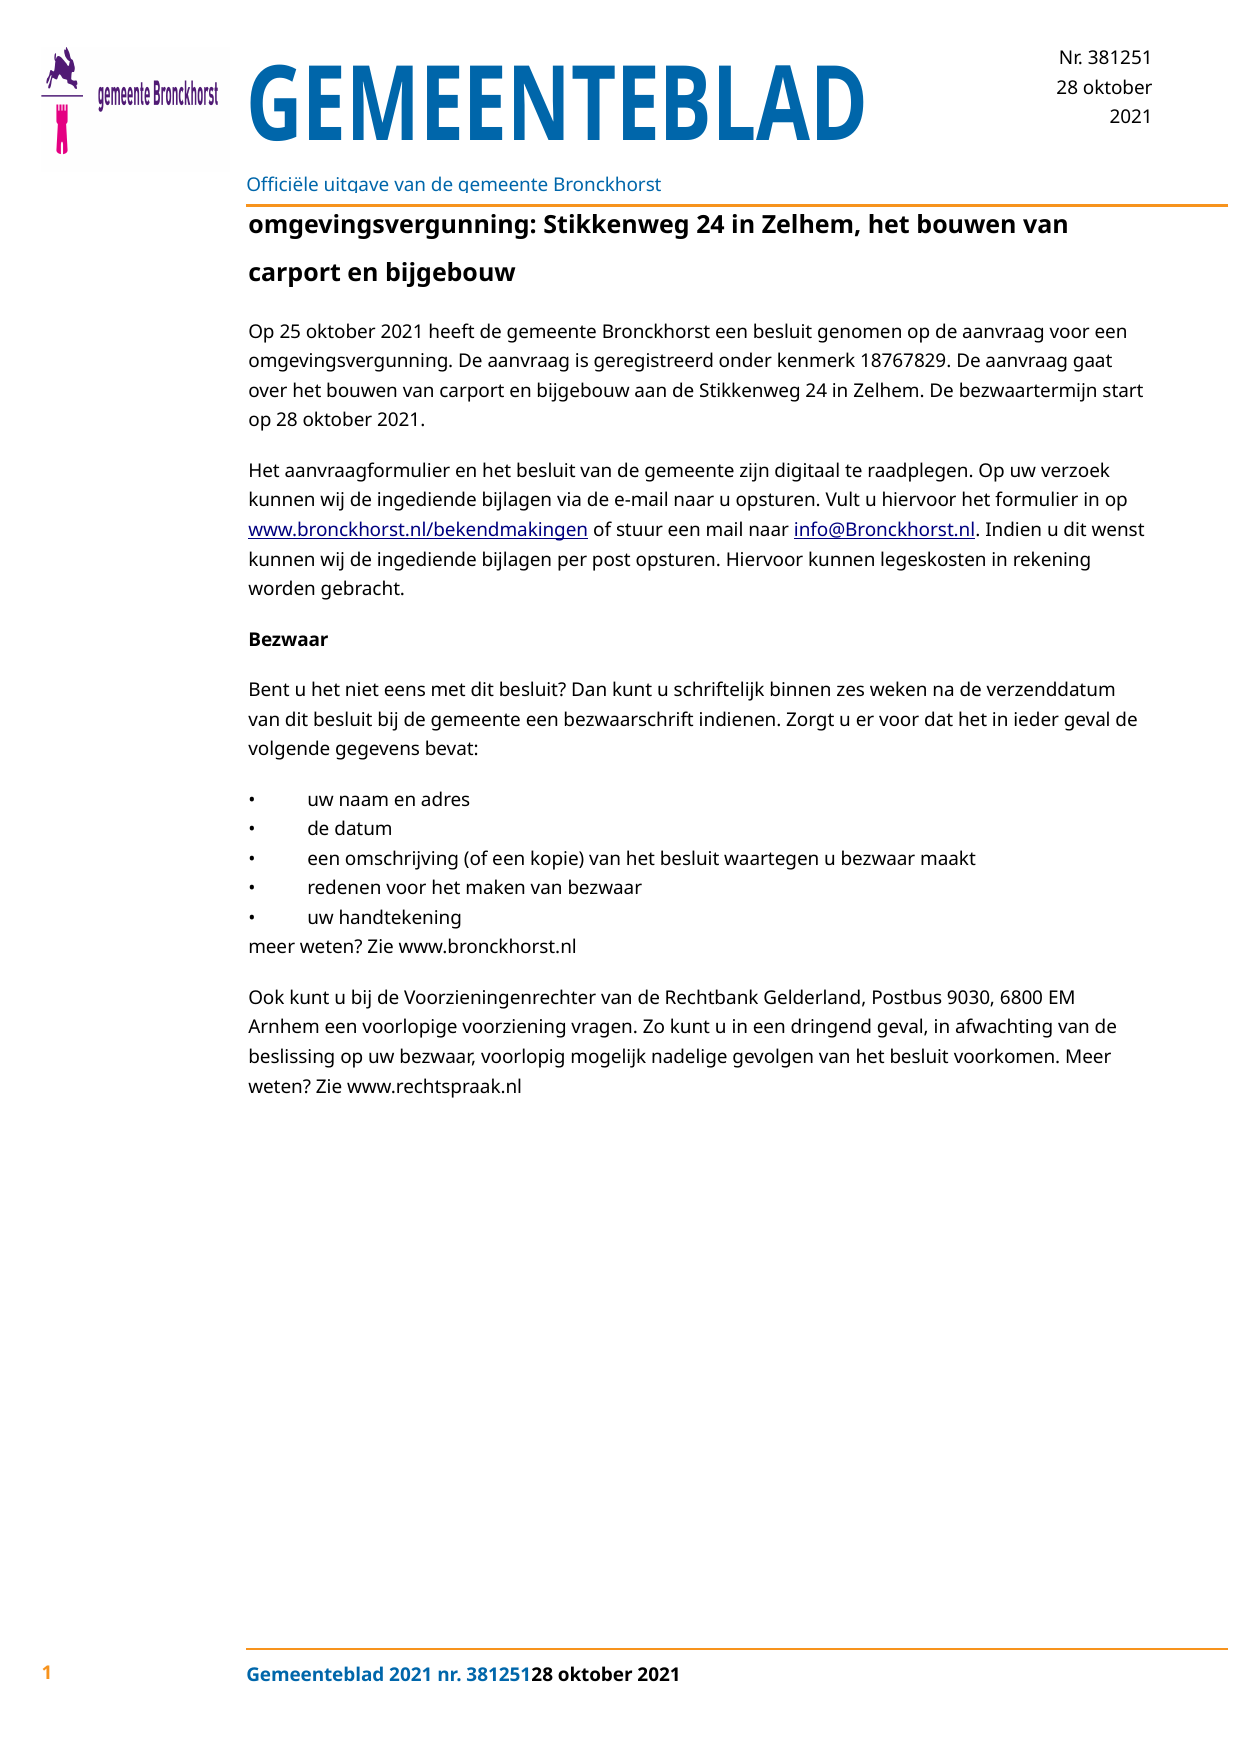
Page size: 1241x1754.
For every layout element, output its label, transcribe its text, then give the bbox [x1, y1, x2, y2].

text Het aanvraagformulier en het besluit van de gemeente zijn digitaal te raadplegen. Op uw verzoek kunnen wij de ingediende bijlagen via de e-mail naar u opsturen. Vult u hiervoor het formulier in op www.bronckhorst.nl/bekendmakingen of stuur een mail naar info@Bronckhorst.nl. Indien u dit wenst kunnen wij de ingediende bijlagen per post opsturen. Hiervoor kunnen legeskosten in rekening worden gebracht. [248, 457, 1152, 601]
picture [41, 47, 231, 172]
text Bent u het niet eens met dit besluit? Dan kunt u schriftelijk binnen zes weken na de verzenddatum van dit besluit bij de gemeente een bezwaarschrift indienen. Zorgt u er voor dat het in ieder geval de volgende gegevens bevat: [248, 676, 1152, 761]
text meer weten? Zie www.bronckhorst.nl [248, 934, 1152, 959]
list de datum [248, 815, 1152, 841]
text Op 25 oktober 2021 heeft de gemeente Bronckhorst een besluit genomen op de aanvraag voor een omgevingsvergunning. De aanvraag is geregistreerd onder kenmerk 18767829. De aanvraag gaat over het bouwen van carport en bijgebouw aan de Stikkenweg 24 in Zelhem. De bezwaartermijn start op 28 oktober 2021. [248, 318, 1152, 432]
list uw handtekening [248, 904, 1152, 930]
text omgevingsvergunning: Stikkenweg 24 in Zelhem, het bouwen van carport en bijgebouw [248, 207, 1152, 288]
text Ook kunt u bij de Voorzieningenrechter van de Rechtbank Gelderland, Postbus 9030, 6800 EM Arnhem een voorlopige voorziening vragen. Zo kunt u in een dringend geval, in afwachting van de beslissing op uw bezwaar, voorlopig mogelijk nadelige gevolgen van het besluit voorkomen. Meer weten? Zie www.rechtspraak.nl [248, 984, 1152, 1099]
list een omschrijving (of een kopie) van het besluit waartegen u bezwaar maakt [248, 845, 1152, 871]
list redenen voor het maken van bezwaar [248, 874, 1152, 900]
text Bezwaar [248, 626, 1152, 652]
list uw naam en adres [248, 786, 1152, 812]
